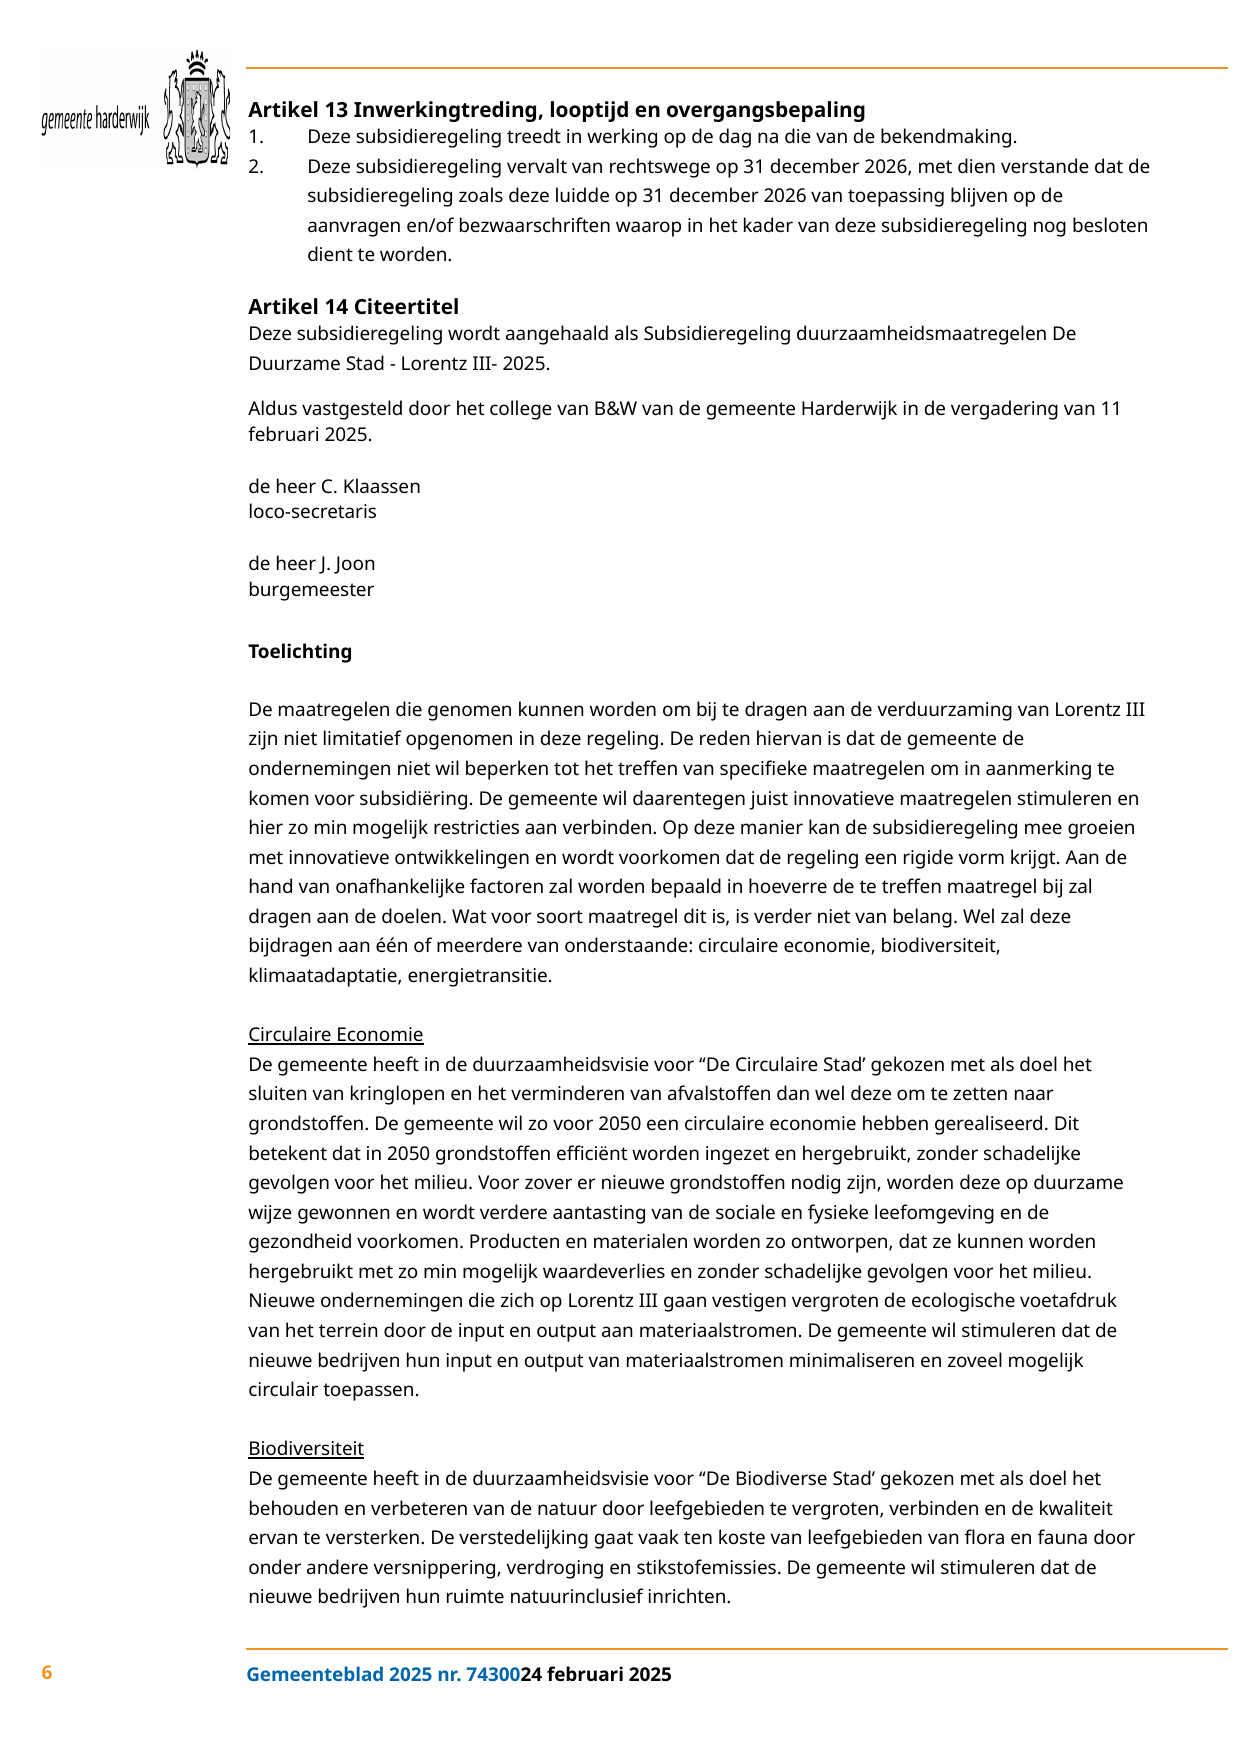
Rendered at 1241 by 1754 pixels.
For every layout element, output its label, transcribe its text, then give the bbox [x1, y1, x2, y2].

text burgemeester [248, 576, 1152, 601]
list Deze subsidieregeling treedt in werking op de dag na die van de bekendmaking. [248, 123, 1152, 149]
text Artikel 13 Inwerkingtreding, looptijd en overgangsbepaling [248, 95, 1152, 123]
list Deze subsidieregeling vervalt van rechtswege op 31 december 2026, met dien verstande dat de subsidieregeling zoals deze luidde op 31 december 2026 van toepassing blijven op de aanvragen en/of bezwaarschriften waarop in het kader van deze subsidieregeling nog besloten dient te worden. [248, 153, 1152, 267]
text Circulaire Economie [248, 1021, 1152, 1047]
text Aldus vastgesteld door het college van B&W van de gemeente Harderwijk in de vergadering van 11 februari 2025. [248, 396, 1152, 447]
text Artikel 14 Citeertitel [248, 292, 1152, 320]
picture [41, 47, 231, 172]
text Biodiversiteit [248, 1436, 1152, 1461]
text loco-secretaris [248, 498, 1152, 524]
text de heer C. Klaassen [248, 473, 1152, 498]
text Deze subsidieregeling wordt aangehaald als Subsidieregeling duurzaamheidsmaatregelen De Duurzame Stad - Lorentz III- 2025. [248, 320, 1152, 376]
text de heer J. Joon [248, 550, 1152, 576]
text Toelichting [248, 627, 1152, 667]
text De maatregelen die genomen kunnen worden om bij te dragen aan de verduurzaming van Lorentz III zijn niet limitatief opgenomen in deze regeling. De reden hiervan is dat de gemeente de ondernemingen niet wil beperken tot het treffen van specifieke maatregelen om in aanmerking te komen voor subsidiëring. De gemeente wil daarentegen juist innovatieve maatregelen stimuleren en hier zo min mogelijk restricties aan verbinden. Op deze manier kan de subsidieregeling mee groeien met innovatieve ontwikkelingen en wordt voorkomen dat de regeling een rigide vorm krijgt. Aan de hand van onafhankelijke factoren zal worden bepaald in hoeverre de te treffen maatregel bij zal dragen aan de doelen. Wat voor soort maatregel dit is, is verder niet van belang. Wel zal deze bijdragen aan één of meerdere van onderstaande: circulaire economie, biodiversiteit, klimaatadaptatie, energietransitie. [248, 696, 1152, 988]
text De gemeente heeft in de duurzaamheidsvisie voor ‘‘De Biodiverse Stad’ gekozen met als doel het behouden en verbeteren van de natuur door leefgebieden te vergroten, verbinden en de kwaliteit ervan te versterken. De verstedelijking gaat vaak ten koste van leefgebieden van flora en fauna door onder andere versnippering, verdroging en stikstofemissies. De gemeente wil stimuleren dat de nieuwe bedrijven hun ruimte natuurinclusief inrichten. [248, 1465, 1152, 1609]
text De gemeente heeft in de duurzaamheidsvisie voor ‘‘De Circulaire Stad’ gekozen met als doel het sluiten van kringlopen en het verminderen van afvalstoffen dan wel deze om te zetten naar grondstoffen. De gemeente wil zo voor 2050 een circulaire economie hebben gerealiseerd. Dit betekent dat in 2050 grondstoffen efficiënt worden ingezet en hergebruikt, zonder schadelijke gevolgen voor het milieu. Voor zover er nieuwe grondstoffen nodig zijn, worden deze op duurzame wijze gewonnen en wordt verdere aantasting van de sociale en fysieke leefomgeving en de gezondheid voorkomen. Producten en materialen worden zo ontworpen, dat ze kunnen worden hergebruikt met zo min mogelijk waardeverlies en zonder schadelijke gevolgen voor het milieu. Nieuwe ondernemingen die zich op Lorentz III gaan vestigen vergroten de ecologische voetafdruk van het terrein door de input en output aan materiaalstromen. De gemeente wil stimuleren dat de nieuwe bedrijven hun input en output van materiaalstromen minimaliseren en zoveel mogelijk circulair toepassen. [248, 1051, 1152, 1402]
